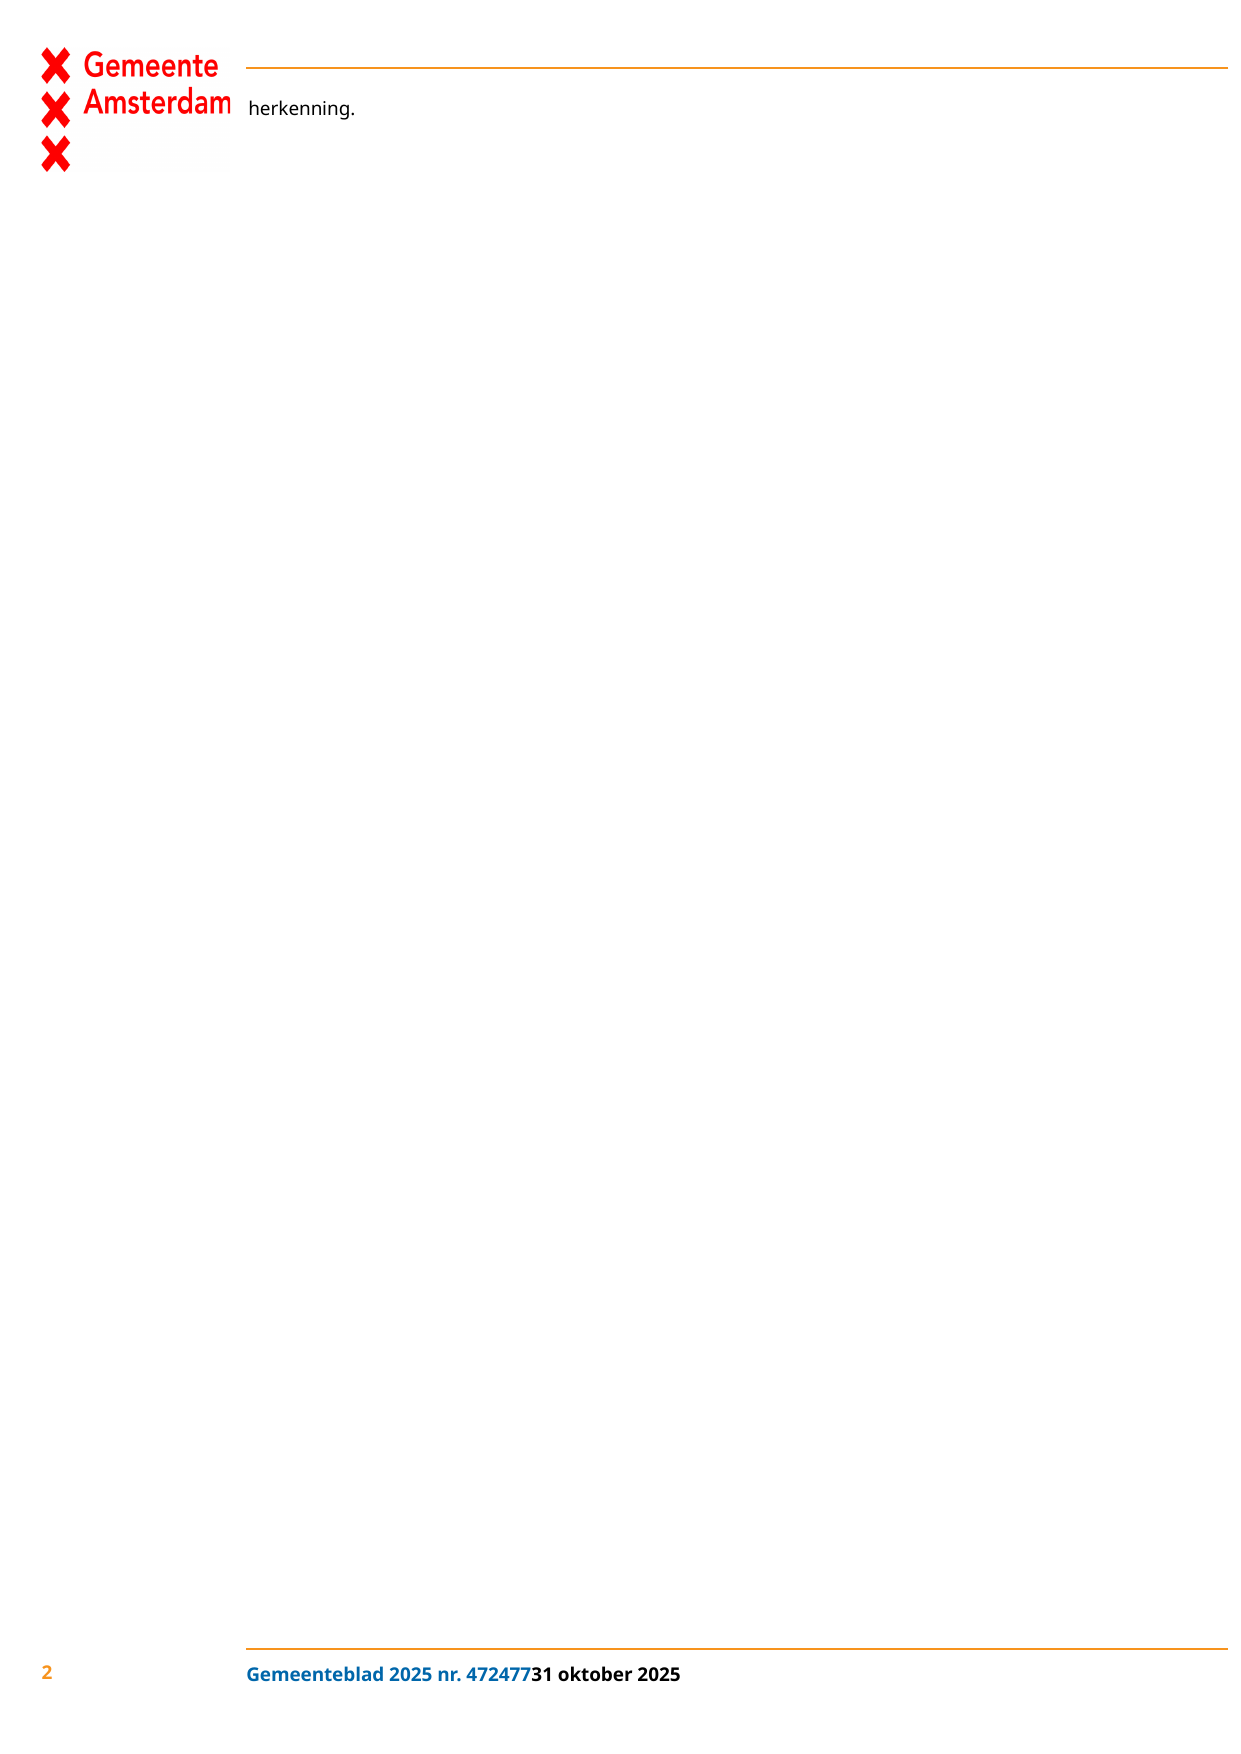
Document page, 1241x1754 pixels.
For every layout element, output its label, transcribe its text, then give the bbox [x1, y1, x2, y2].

text herkenning. [248, 95, 1152, 121]
picture [41, 47, 231, 172]
